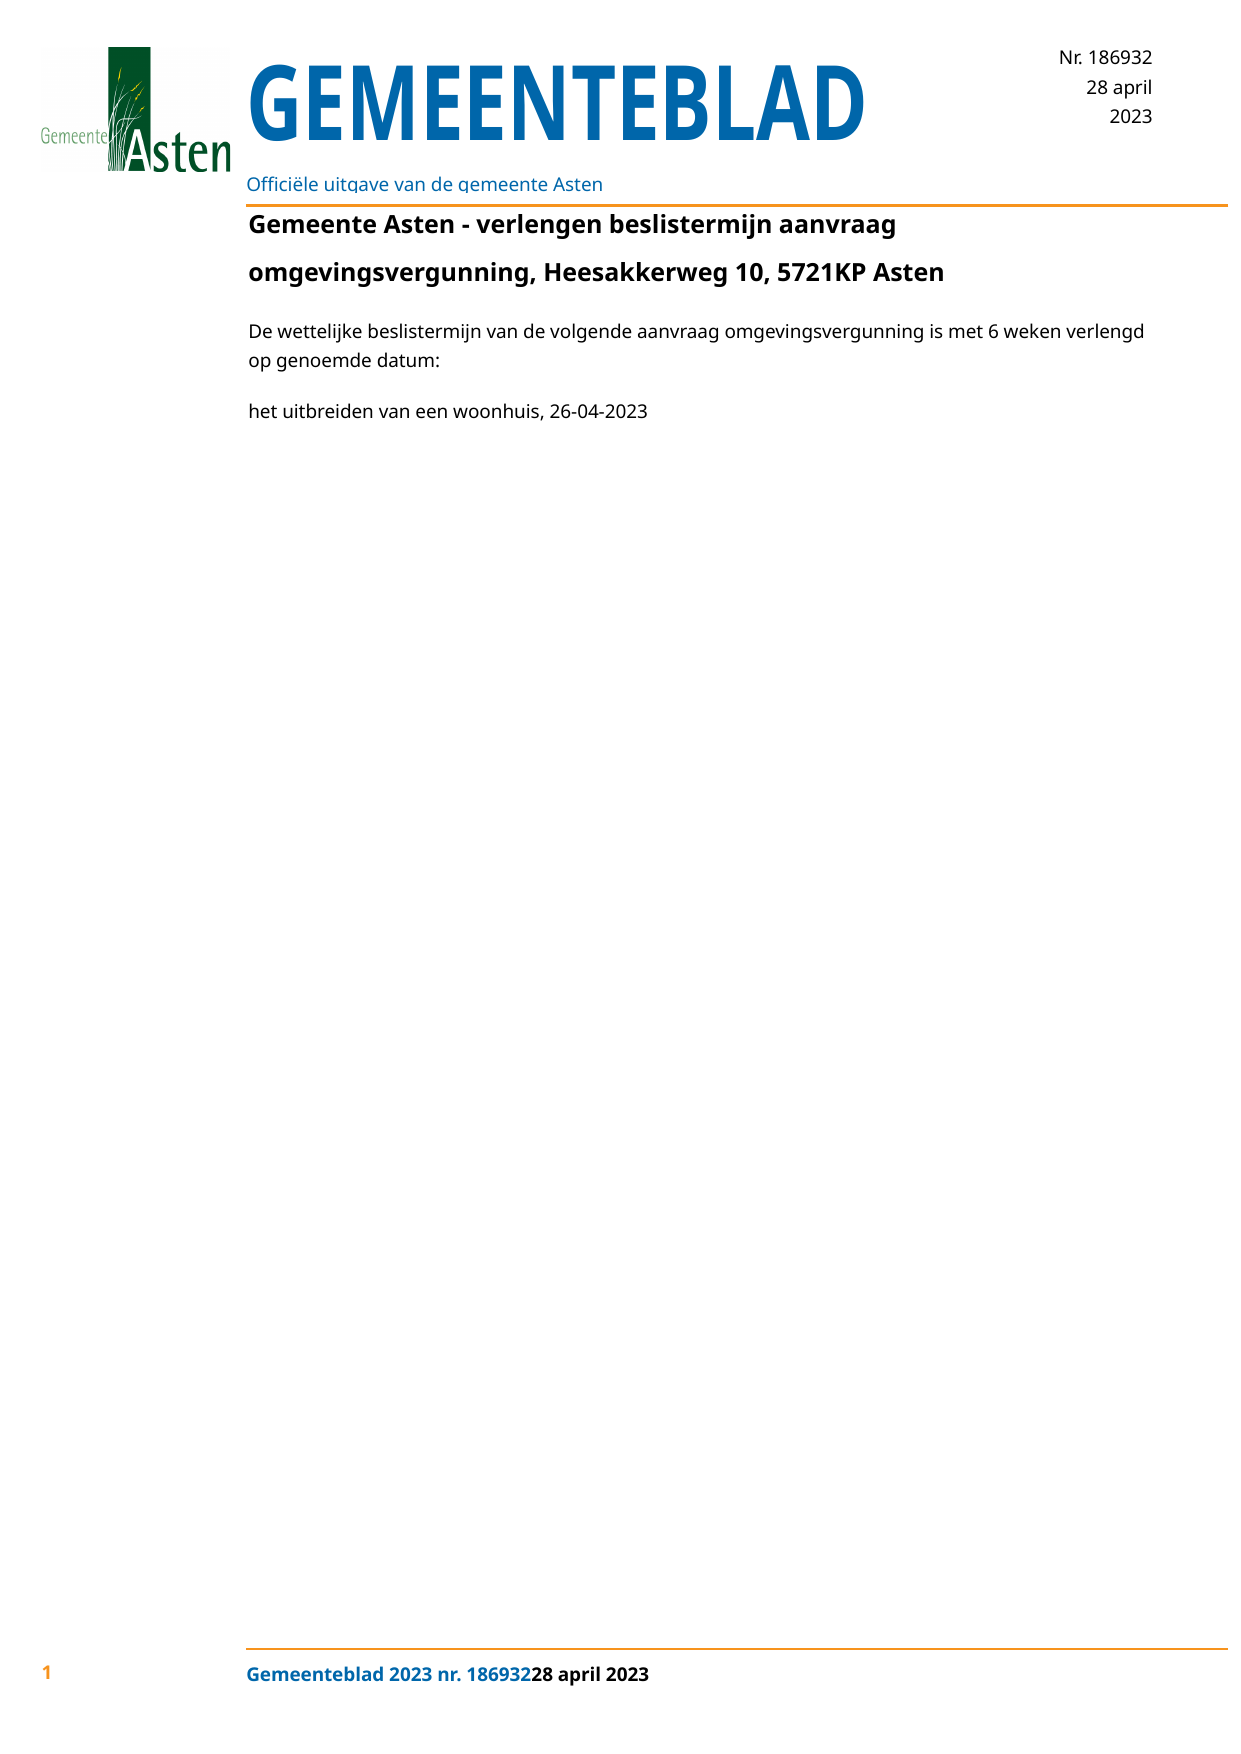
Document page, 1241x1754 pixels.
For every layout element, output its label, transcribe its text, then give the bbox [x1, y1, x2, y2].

text Gemeente Asten - verlengen beslistermijn aanvraag omgevingsvergunning, Heesakkerweg 10, 5721KP Asten [248, 207, 1152, 288]
text het uitbreiden van een woonhuis, 26-04-2023 [248, 398, 1152, 424]
text De wettelijke beslistermijn van de volgende aanvraag omgevingsvergunning is met 6 weken verlengd op genoemde datum: [248, 318, 1152, 373]
picture [41, 47, 231, 172]
